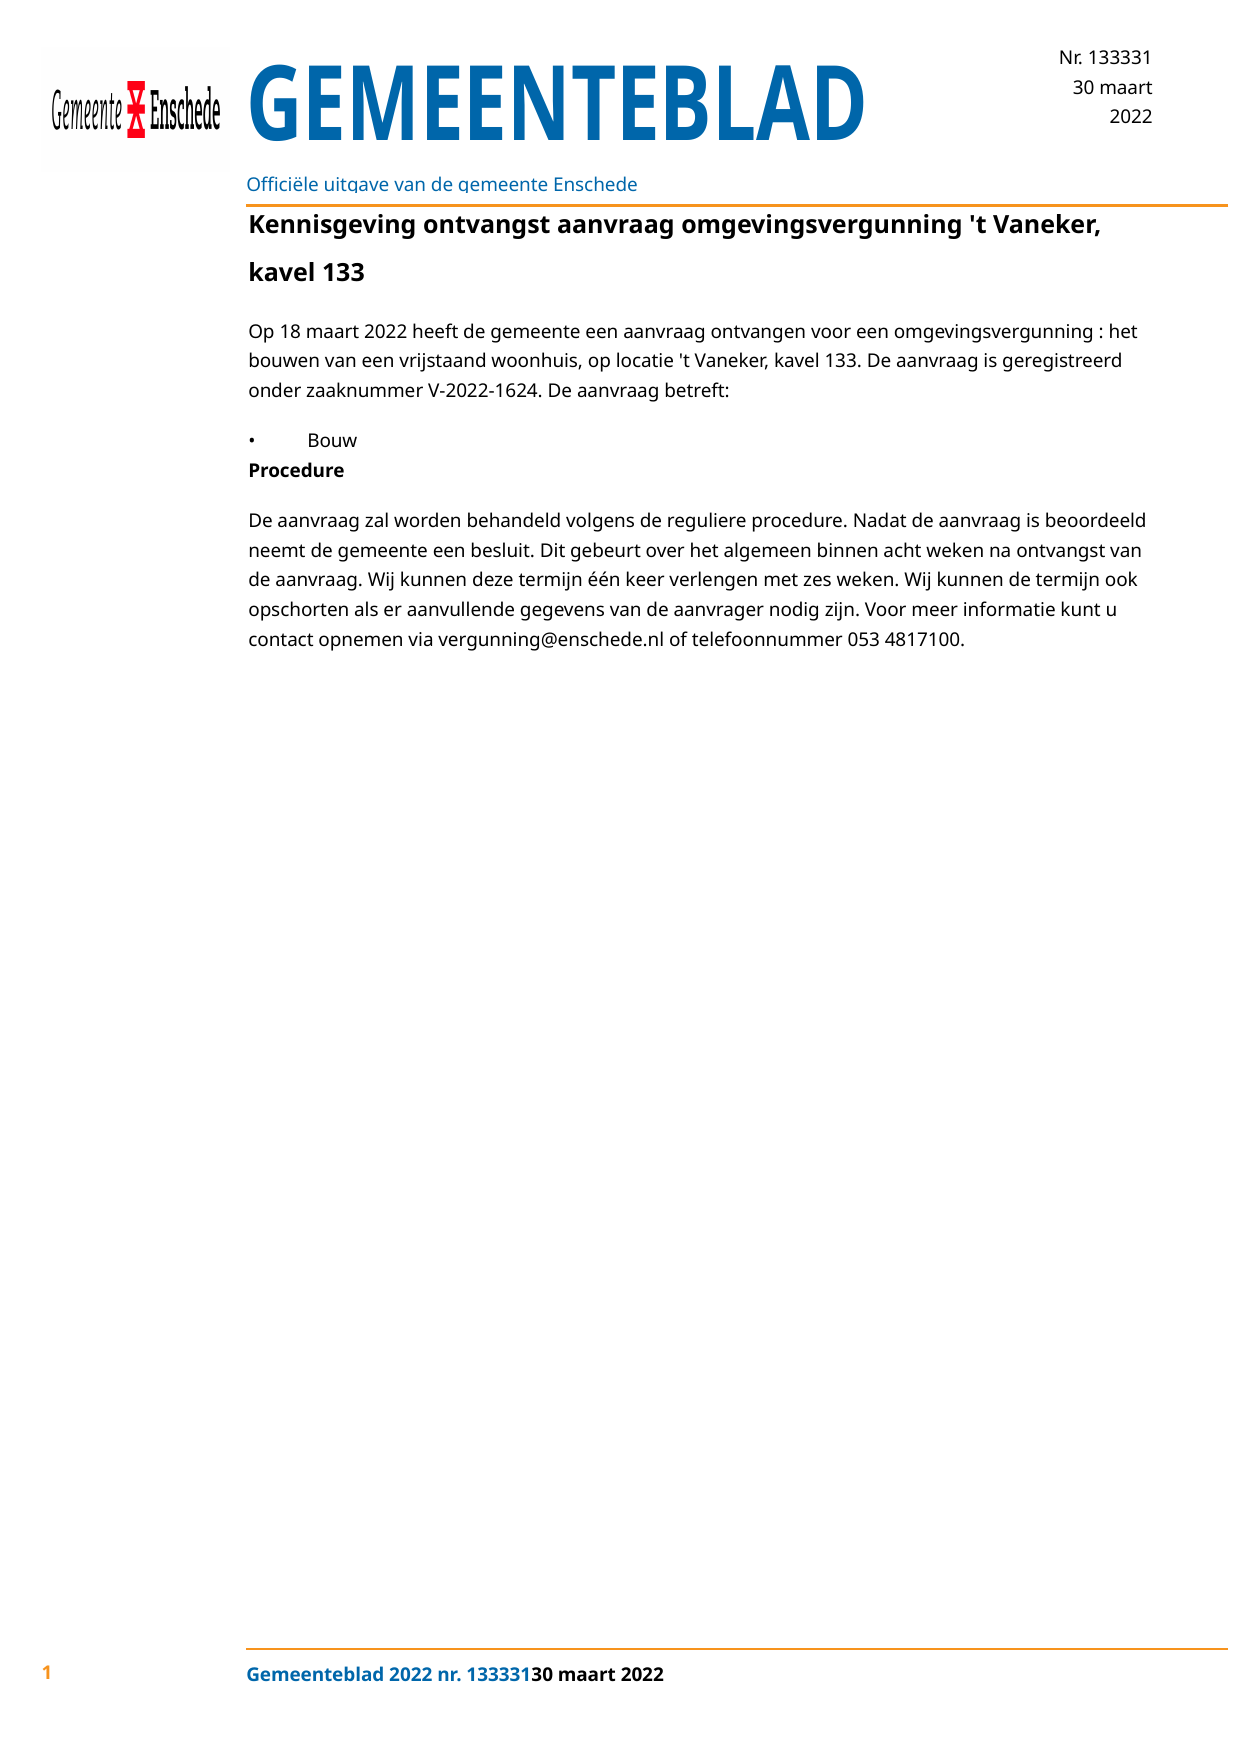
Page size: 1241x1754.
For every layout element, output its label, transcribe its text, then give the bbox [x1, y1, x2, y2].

list Bouw [248, 427, 1152, 453]
text Procedure [248, 457, 1152, 483]
text De aanvraag zal worden behandeld volgens de reguliere procedure. Nadat de aanvraag is beoordeeld neemt de gemeente een besluit. Dit gebeurt over het algemeen binnen acht weken na ontvangst van de aanvraag. Wij kunnen deze termijn één keer verlengen met zes weken. Wij kunnen de termijn ook opschorten als er aanvullende gegevens van de aanvrager nodig zijn. Voor meer informatie kunt u contact opnemen via vergunning@enschede.nl of telefoonnummer 053 4817100. [248, 507, 1152, 652]
text Op 18 maart 2022 heeft de gemeente een aanvraag ontvangen voor een omgevingsvergunning : het bouwen van een vrijstaand woonhuis, op locatie 't Vaneker, kavel 133. De aanvraag is geregistreerd onder zaaknummer V-2022-1624. De aanvraag betreft: [248, 318, 1152, 403]
text Kennisgeving ontvangst aanvraag omgevingsvergunning 't Vaneker, kavel 133 [248, 207, 1152, 288]
picture [41, 47, 231, 172]
